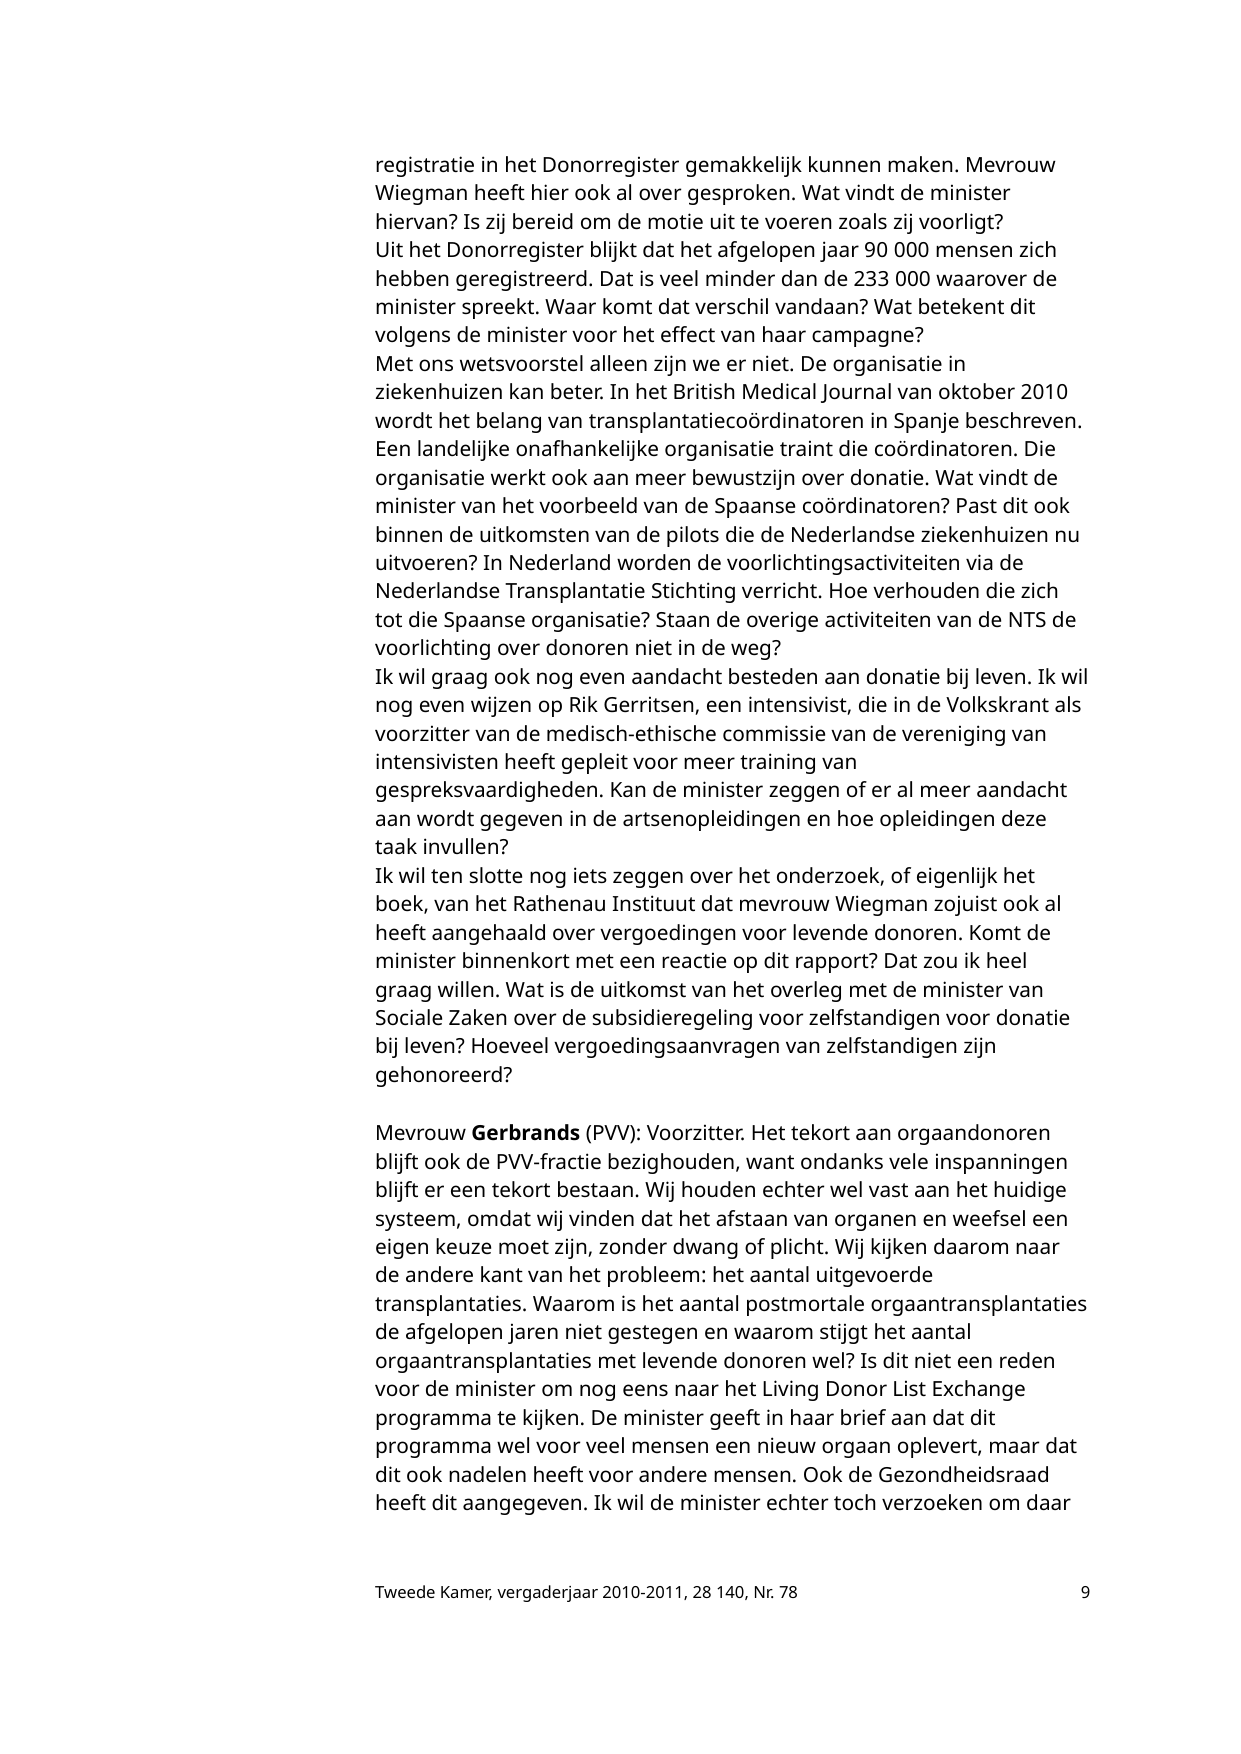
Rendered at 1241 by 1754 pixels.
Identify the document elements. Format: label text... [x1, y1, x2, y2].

text Ik wil graag ook nog even aandacht besteden aan donatie bij leven. Ik wil nog even wijzen op Rik Gerritsen, een intensivist, die in de Volkskrant als voorzitter van de medisch-ethische commissie van de vereniging van intensivisten heeft gepleit voor meer training van gespreksvaardigheden. Kan de minister zeggen of er al meer aandacht aan wordt gegeven in de artsenopleidingen en hoe opleidingen deze taak invullen? [375, 662, 1090, 861]
text Uit het Donorregister blijkt dat het afgelopen jaar 90 000 mensen zich hebben geregistreerd. Dat is veel minder dan de 233 000 waarover de minister spreekt. Waar komt dat verschil vandaan? Wat betekent dit volgens de minister voor het effect van haar campagne? [375, 235, 1090, 349]
text Ik wil ten slotte nog iets zeggen over het onderzoek, of eigenlijk het boek, van het Rathenau Instituut dat mevrouw Wiegman zojuist ook al heeft aangehaald over vergoedingen voor levende donoren. Komt de minister binnenkort met een reactie op dit rapport? Dat zou ik heel graag willen. Wat is de uitkomst van het overleg met de minister van Sociale Zaken over de subsidieregeling voor zelfstandigen voor donatie bij leven? Hoeveel vergoedingsaanvragen van zelfstandigen zijn gehonoreerd? [375, 861, 1090, 1088]
text Met ons wetsvoorstel alleen zijn we er niet. De organisatie in ziekenhuizen kan beter. In het British Medical Journal van oktober 2010 wordt het belang van transplantatiecoördinatoren in Spanje beschreven. Een landelijke onafhankelijke organisatie traint die coördinatoren. Die organisatie werkt ook aan meer bewustzijn over donatie. Wat vindt de minister van het voorbeeld van de Spaanse coördinatoren? Past dit ook binnen de uitkomsten van de pilots die de Nederlandse ziekenhuizen nu uitvoeren? In Nederland worden de voorlichtingsactiviteiten via de Nederlandse Transplantatie Stichting verricht. Hoe verhouden die zich tot die Spaanse organisatie? Staan de overige activiteiten van de NTS de voorlichting over donoren niet in de weg? [375, 349, 1090, 662]
text registratie in het Donorregister gemakkelijk kunnen maken. Mevrouw Wiegman heeft hier ook al over gesproken. Wat vindt de minister hiervan? Is zij bereid om de motie uit te voeren zoals zij voorligt? [375, 150, 1090, 235]
text Mevrouw Gerbrands (PVV): Voorzitter. Het tekort aan orgaandonoren blijft ook de PVV-fractie bezighouden, want ondanks vele inspanningen blijft er een tekort bestaan. Wij houden echter wel vast aan het huidige systeem, omdat wij vinden dat het afstaan van organen en weefsel een eigen keuze moet zijn, zonder dwang of plicht. Wij kijken daarom naar de andere kant van het probleem: het aantal uitgevoerde transplantaties. Waarom is het aantal postmortale orgaantransplantaties de afgelopen jaren niet gestegen en waarom stijgt het aantal orgaantransplantaties met levende donoren wel? Is dit niet een reden voor de minister om nog eens naar het Living Donor List Exchange programma te kijken. De minister geeft in haar brief aan dat dit programma wel voor veel mensen een nieuw orgaan oplevert, maar dat dit ook nadelen heeft voor andere mensen. Ook de Gezondheidsraad heeft dit aangegeven. Ik wil de minister echter toch verzoeken om daar [375, 1118, 1090, 1517]
